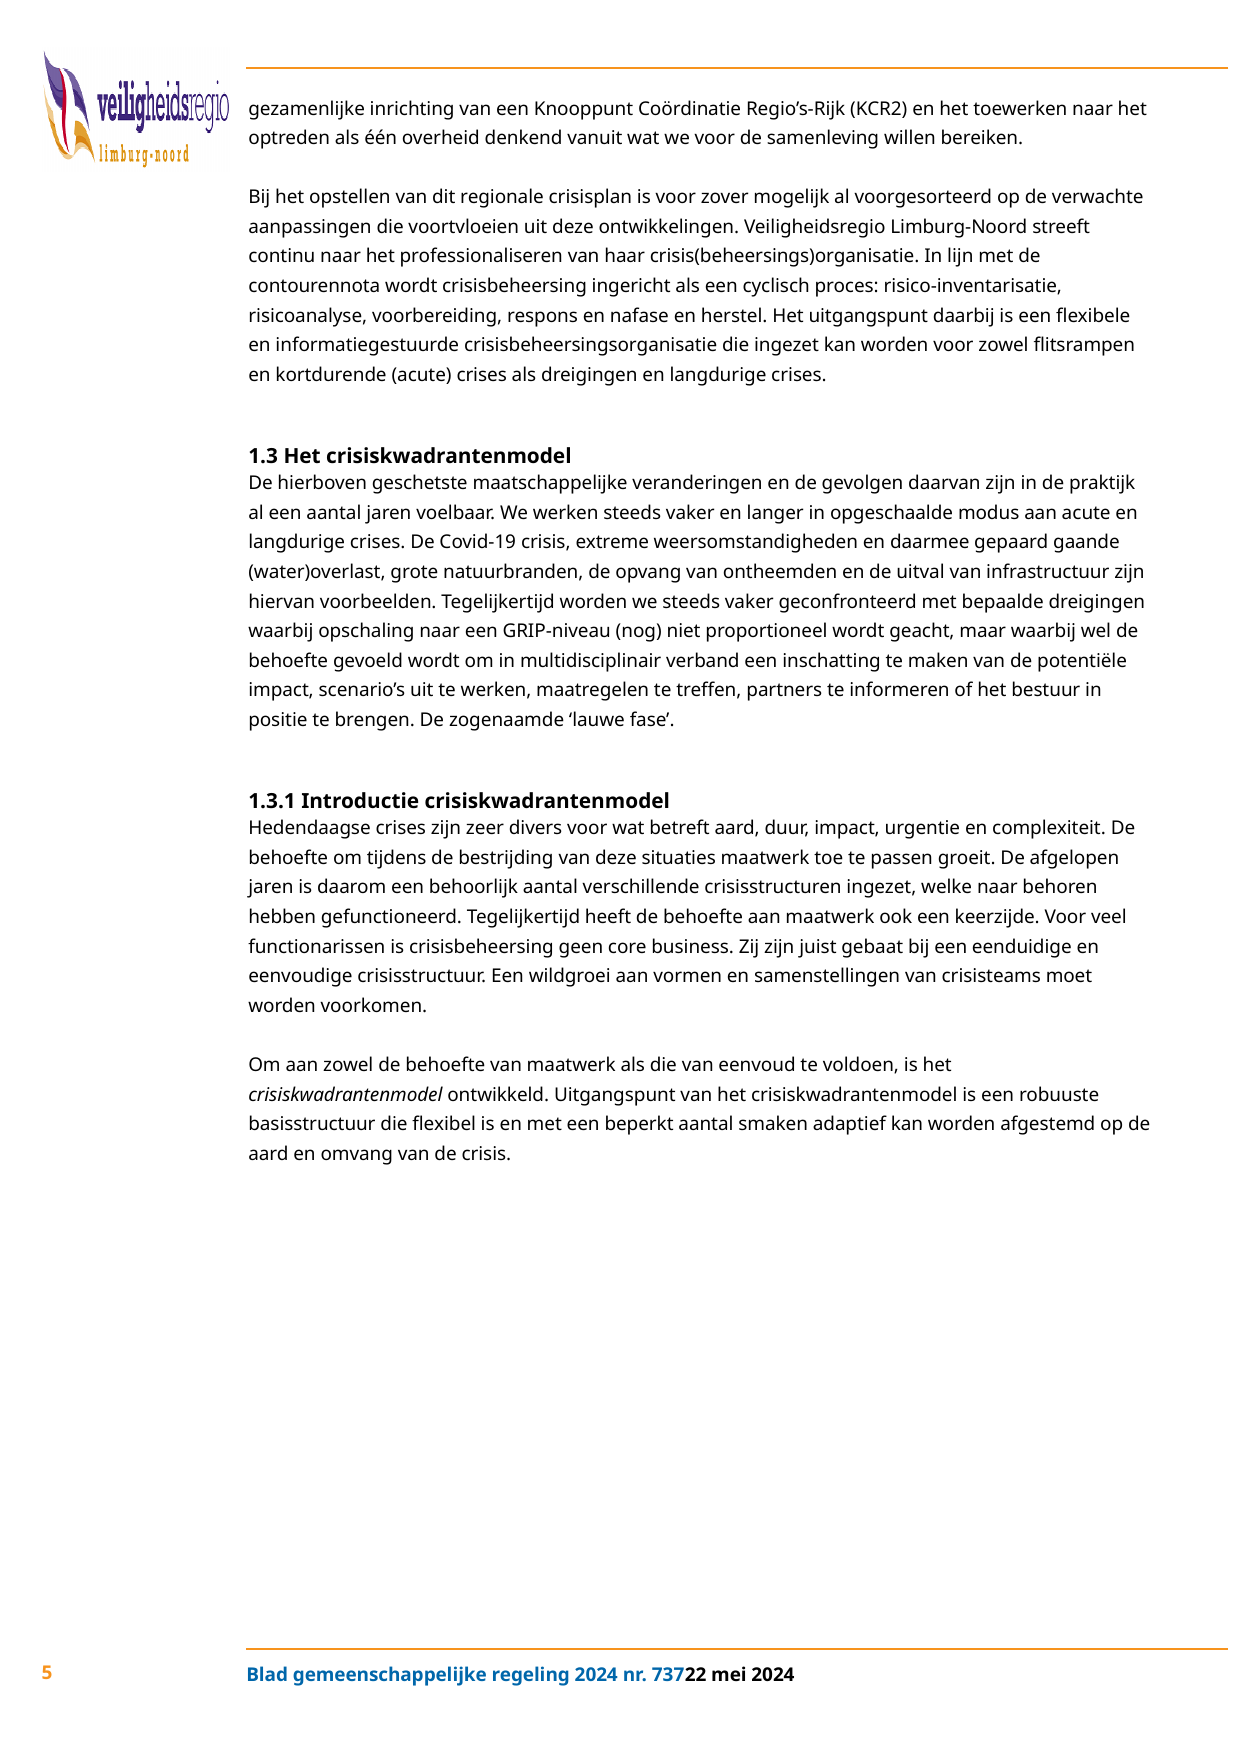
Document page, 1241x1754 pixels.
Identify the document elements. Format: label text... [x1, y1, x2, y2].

text 1.3 Het crisiskwadrantenmodel [248, 441, 1152, 469]
text 1.3.1 Introductie crisiskwadrantenmodel [248, 786, 1152, 814]
picture [41, 47, 231, 172]
text Om aan zowel de behoefte van maatwerk als die van eenvoud te voldoen, is het crisiskwadrantenmodel ontwikkeld. Uitgangspunt van het crisiskwadrantenmodel is een robuuste basisstructuur die flexibel is en met een beperkt aantal smaken adaptief kan worden afgestemd op de aard en omvang van de crisis. [248, 1051, 1152, 1166]
text gezamenlijke inrichting van een Knooppunt Coördinatie Regio’s-Rijk (KCR2) en het toewerken naar het optreden als één overheid denkend vanuit wat we voor de samenleving willen bereiken. [248, 95, 1152, 150]
text Bij het opstellen van dit regionale crisisplan is voor zover mogelijk al voorgesorteerd op de verwachte aanpassingen die voortvloeien uit deze ontwikkelingen. Veiligheidsregio Limburg-Noord streeft continu naar het professionaliseren van haar crisis(beheersings)organisatie. In lijn met de contourennota wordt crisisbeheersing ingericht als een cyclisch proces: risico-inventarisatie, risicoanalyse, voorbereiding, respons en nafase en herstel. Het uitgangspunt daarbij is een flexibele en informatiegestuurde crisisbeheersingsorganisatie die ingezet kan worden voor zowel flitsrampen en kortdurende (acute) crises als dreigingen en langdurige crises. [248, 183, 1152, 387]
text Hedendaagse crises zijn zeer divers voor wat betreft aard, duur, impact, urgentie en complexiteit. De behoefte om tijdens de bestrijding van deze situaties maatwerk toe te passen groeit. De afgelopen jaren is daarom een behoorlijk aantal verschillende crisisstructuren ingezet, welke naar behoren hebben gefunctioneerd. Tegelijkertijd heeft de behoefte aan maatwerk ook een keerzijde. Voor veel functionarissen is crisisbeheersing geen core business. Zij zijn juist gebaat bij een eenduidige en eenvoudige crisisstructuur. Een wildgroei aan vormen en samenstellingen van crisisteams moet worden voorkomen. [248, 814, 1152, 1018]
text De hierboven geschetste maatschappelijke veranderingen en de gevolgen daarvan zijn in de praktijk al een aantal jaren voelbaar. We werken steeds vaker en langer in opgeschaalde modus aan acute en langdurige crises. De Covid-19 crisis, extreme weersomstandigheden en daarmee gepaard gaande (water)overlast, grote natuurbranden, de opvang van ontheemden en de uitval van infrastructuur zijn hiervan voorbeelden. Tegelijkertijd worden we steeds vaker geconfronteerd met bepaalde dreigingen waarbij opschaling naar een GRIP-niveau (nog) niet proportioneel wordt geacht, maar waarbij wel de behoefte gevoeld wordt om in multidisciplinair verband een inschatting te maken van de potentiële impact, scenario’s uit te werken, maatregelen te treffen, partners te informeren of het bestuur in positie te brengen. De zogenaamde ‘lauwe fase’. [248, 469, 1152, 732]
